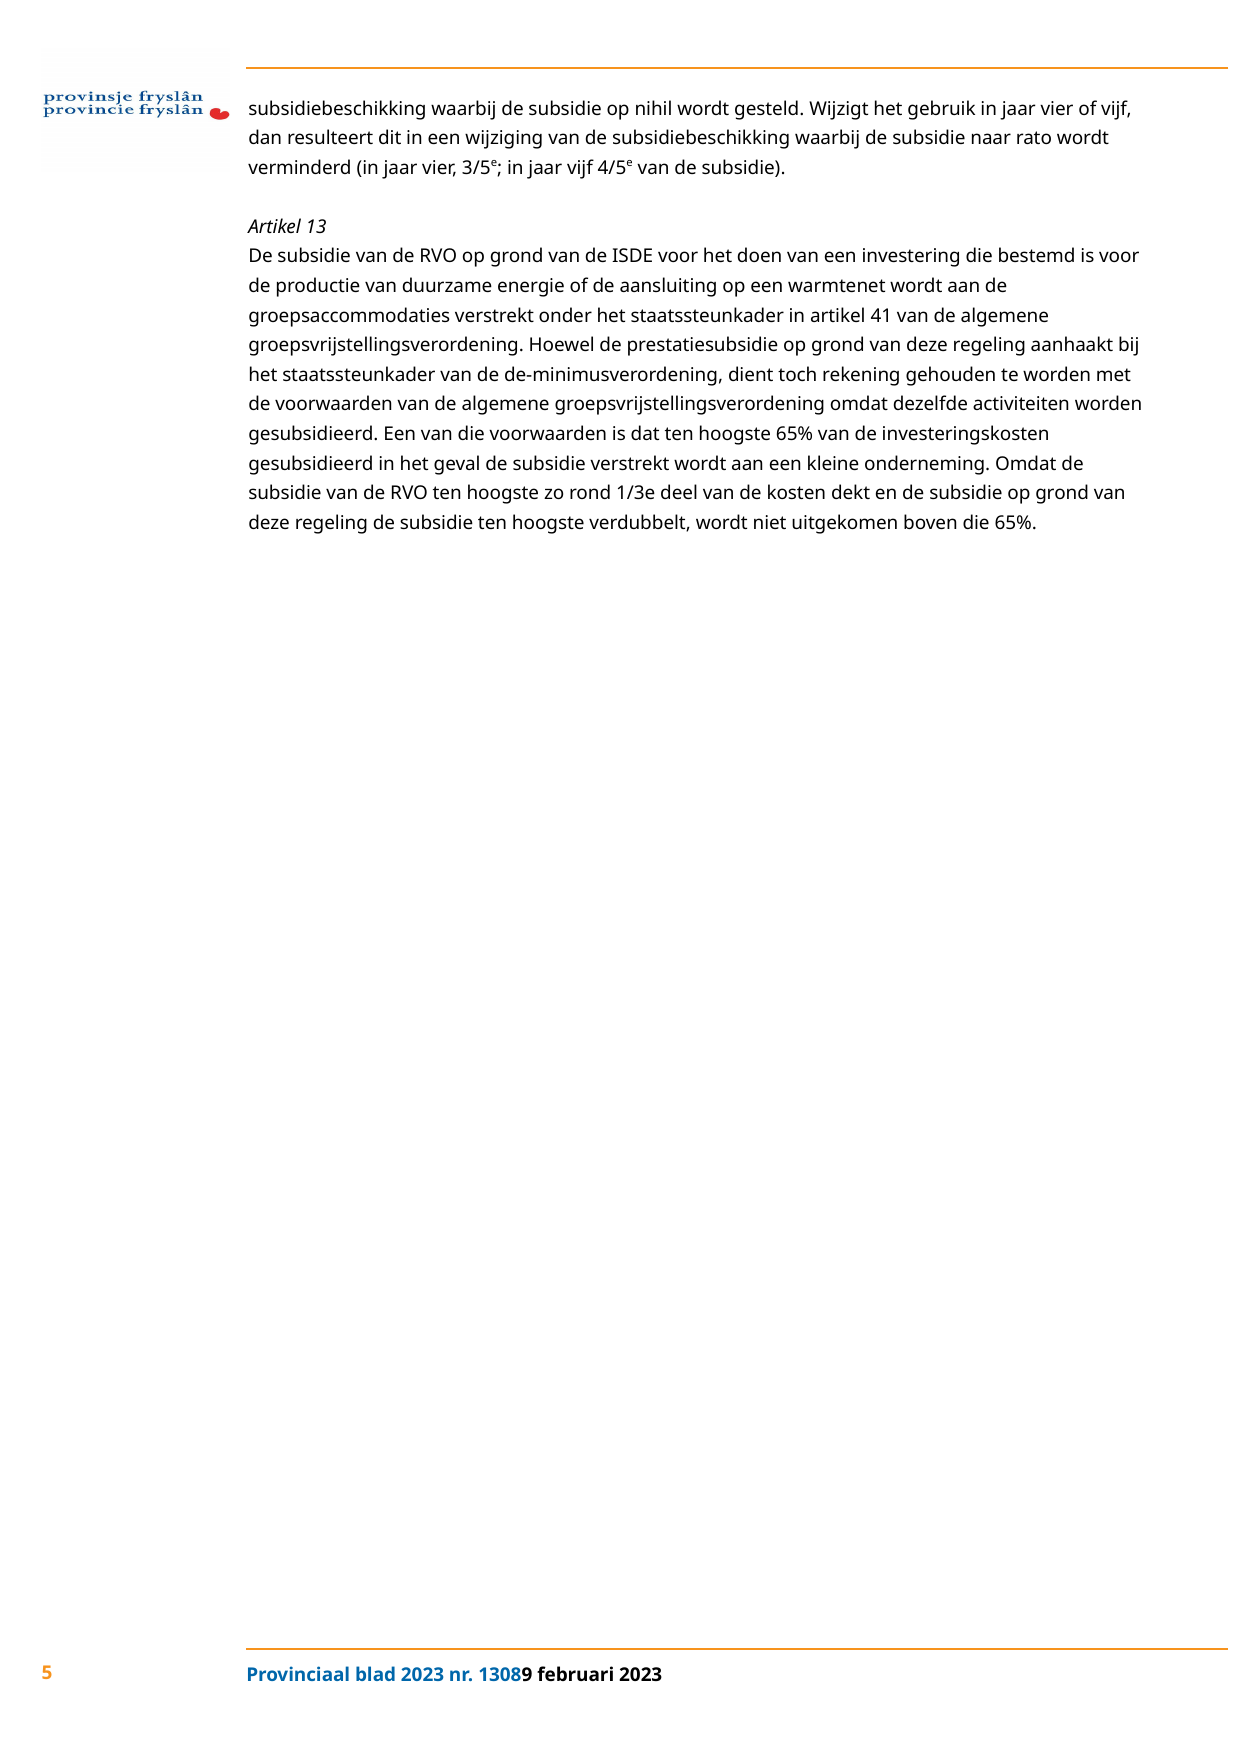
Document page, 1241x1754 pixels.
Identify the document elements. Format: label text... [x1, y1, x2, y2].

text De subsidie van de RVO op grond van de ISDE voor het doen van een investering die bestemd is voor de productie van duurzame energie of de aansluiting op een warmtenet wordt aan de groepsaccommodaties verstrekt onder het staatssteunkader in artikel 41 van de algemene groepsvrijstellingsverordening. Hoewel de prestatiesubsidie op grond van deze regeling aanhaakt bij het staatssteunkader van de de-minimusverordening, dient toch rekening gehouden te worden met de voorwaarden van de algemene groepsvrijstellingsverordening omdat dezelfde activiteiten worden gesubsidieerd. Een van die voorwaarden is dat ten hoogste 65% van de investeringskosten gesubsidieerd in het geval de subsidie verstrekt wordt aan een kleine onderneming. Omdat de subsidie van de RVO ten hoogste zo rond 1/3e deel van de kosten dekt en de subsidie op grond van deze regeling de subsidie ten hoogste verdubbelt, wordt niet uitgekomen boven die 65%. [248, 243, 1152, 535]
picture [41, 47, 231, 172]
text Artikel 13 [248, 213, 1152, 239]
text subsidiebeschikking waarbij de subsidie op nihil wordt gesteld. Wijzigt het gebruik in jaar vier of vijf, dan resulteert dit in een wijziging van de subsidiebeschikking waarbij de subsidie naar rato wordt verminderd (in jaar vier, 3/5e; in jaar vijf 4/5e van de subsidie). [248, 95, 1152, 180]
